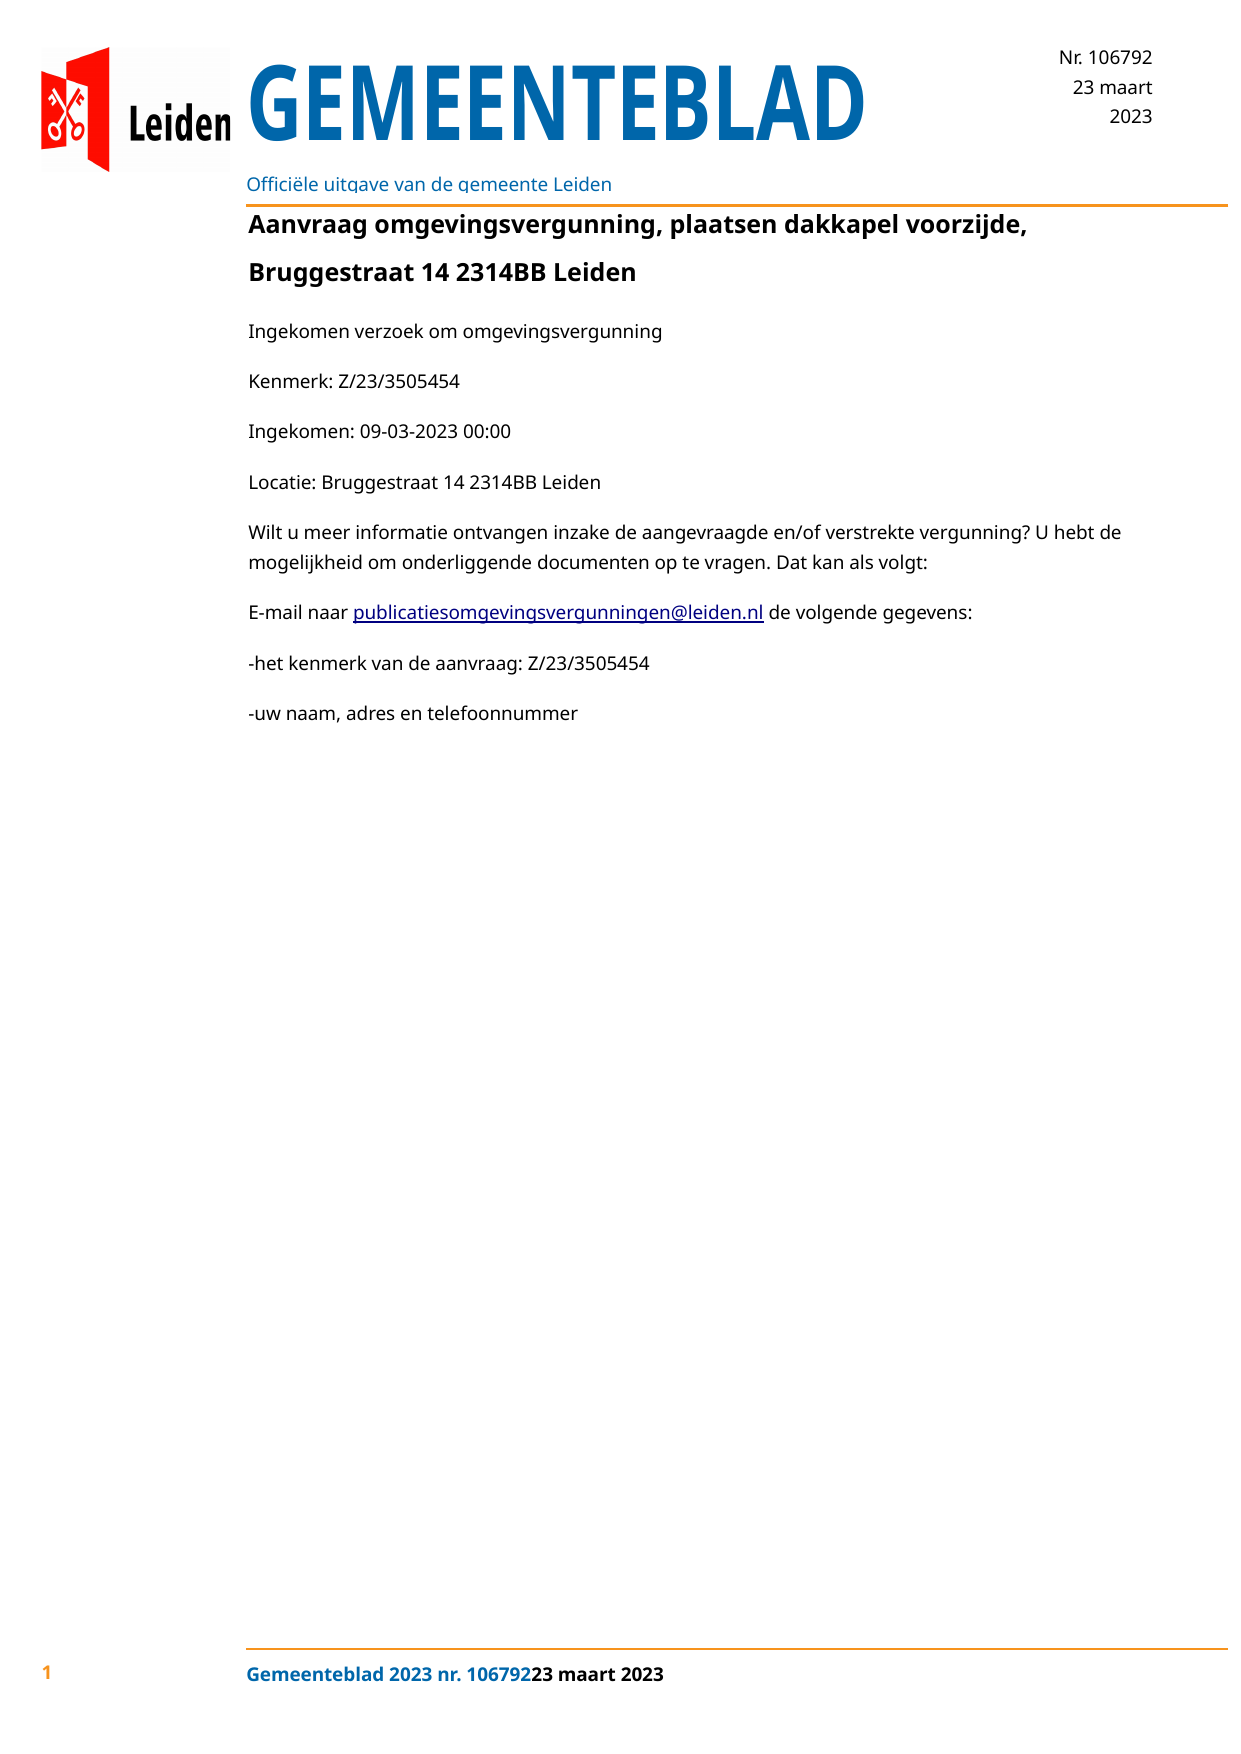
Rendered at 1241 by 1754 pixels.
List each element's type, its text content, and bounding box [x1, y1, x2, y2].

text Locatie: Bruggestraat 14 2314BB Leiden [248, 469, 1152, 495]
text Aanvraag omgevingsvergunning, plaatsen dakkapel voorzijde, Bruggestraat 14 2314BB Leiden [248, 207, 1152, 288]
text E-mail naar publicatiesomgevingsvergunningen@leiden.nl de volgende gegevens: [248, 599, 1152, 625]
text -uw naam, adres en telefoonnummer [248, 700, 1152, 726]
picture [41, 47, 231, 172]
text Kenmerk: Z/23/3505454 [248, 368, 1152, 394]
text Ingekomen: 09-03-2023 00:00 [248, 419, 1152, 444]
text -het kenmerk van de aanvraag: Z/23/3505454 [248, 650, 1152, 676]
text Wilt u meer informatie ontvangen inzake de aangevraagde en/of verstrekte vergunning? U hebt de mogelijkheid om onderliggende documenten op te vragen. Dat kan als volgt: [248, 519, 1152, 575]
text Ingekomen verzoek om omgevingsvergunning [248, 318, 1152, 344]
